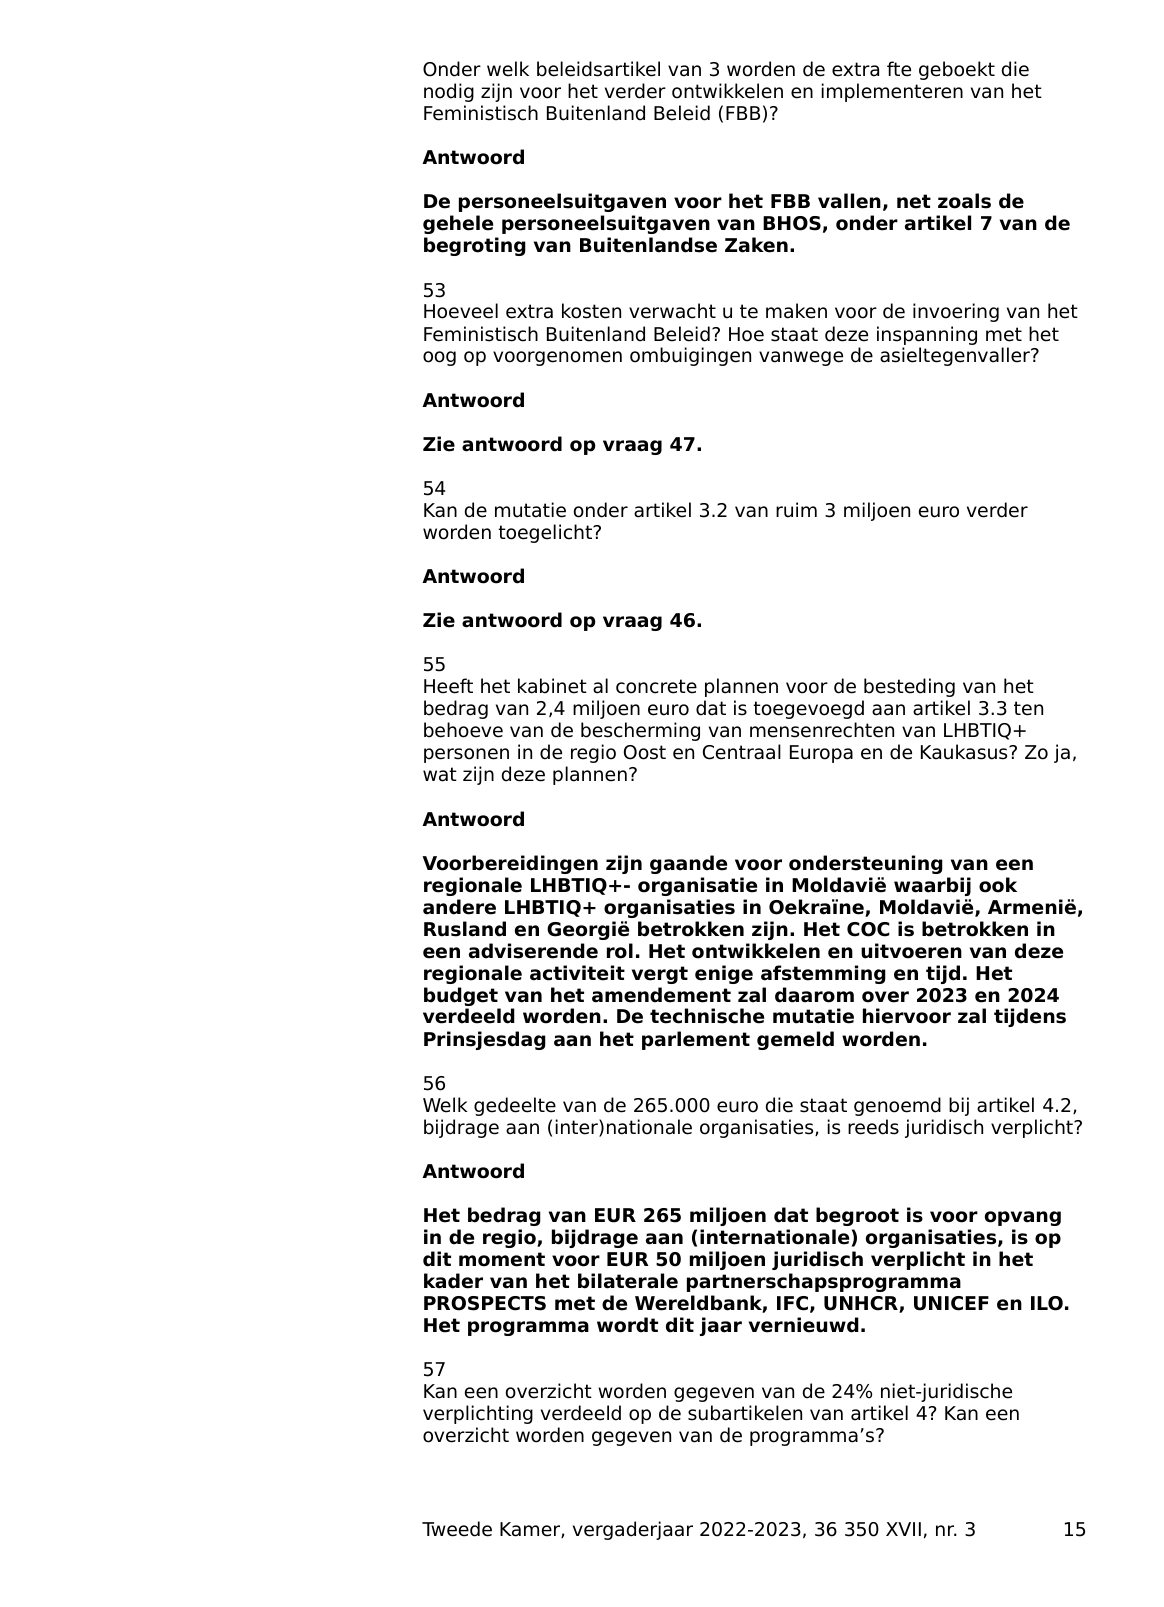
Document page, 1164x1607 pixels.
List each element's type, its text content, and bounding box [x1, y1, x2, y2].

text 56 [422, 1073, 1087, 1094]
text Welk gedeelte van de 265.000 euro die staat genoemd bij artikel 4.2, bijdrage aan (inter)nationale organisaties, is reeds juridisch verplicht? [422, 1094, 1087, 1138]
subtitle Antwoord [422, 808, 1087, 830]
text Zie antwoord op vraag 46. [422, 610, 1087, 632]
text Hoeveel extra kosten verwacht u te maken voor de invoering van het Feministisch Buitenland Beleid? Hoe staat deze inspanning met het oog op voorgenomen ombuigingen vanwege de asieltegenvaller? [422, 301, 1087, 367]
text 53 [422, 279, 1087, 301]
text 55 [422, 654, 1087, 676]
subtitle Antwoord [422, 1161, 1087, 1183]
text De personeelsuitgaven voor het FBB vallen, net zoals de gehele personeelsuitgaven van BHOS, onder artikel 7 van de begroting van Buitenlandse Zaken. [422, 191, 1087, 257]
text Heeft het kabinet al concrete plannen voor de besteding van het bedrag van 2,4 miljoen euro dat is toegevoegd aan artikel 3.3 ten behoeve van de bescherming van mensenrechten van LHBTIQ+ personen in de regio Oost en Centraal Europa en de Kaukasus? Zo ja, wat zijn deze plannen? [422, 676, 1087, 786]
text 57 [422, 1359, 1087, 1381]
text Onder welk beleidsartikel van 3 worden de extra fte geboekt die nodig zijn voor het verder ontwikkelen en implementeren van het Feministisch Buitenland Beleid (FBB)? [422, 59, 1087, 125]
text Het bedrag van EUR 265 miljoen dat begroot is voor opvang in de regio, bijdrage aan (internationale) organisaties, is op dit moment voor EUR 50 miljoen juridisch verplicht in het kader van het bilaterale partnerschapsprogramma PROSPECTS met de Wereldbank, IFC, UNHCR, UNICEF en ILO. Het programma wordt dit jaar vernieuwd. [422, 1205, 1087, 1337]
subtitle Antwoord [422, 566, 1087, 588]
subtitle Antwoord [422, 147, 1087, 169]
text Kan de mutatie onder artikel 3.2 van ruim 3 miljoen euro verder worden toegelicht? [422, 500, 1087, 544]
text Kan een overzicht worden gegeven van de 24% niet-juridische verplichting verdeeld op de subartikelen van artikel 4? Kan een overzicht worden gegeven van de programma’s? [422, 1381, 1087, 1447]
text Voorbereidingen zijn gaande voor ondersteuning van een regionale LHBTIQ+- organisatie in Moldavië waarbij ook andere LHBTIQ+ organisaties in Oekraïne, Moldavië, Armenië, Rusland en Georgië betrokken zijn. Het COC is betrokken in een adviserende rol. Het ontwikkelen en uitvoeren van deze regionale activiteit vergt enige afstemming en tijd. Het budget van het amendement zal daarom over 2023 en 2024 verdeeld worden. De technische mutatie hiervoor zal tijdens Prinsjesdag aan het parlement gemeld worden. [422, 853, 1087, 1050]
subtitle Antwoord [422, 389, 1087, 412]
text 54 [422, 478, 1087, 500]
text Zie antwoord op vraag 47. [422, 434, 1087, 456]
